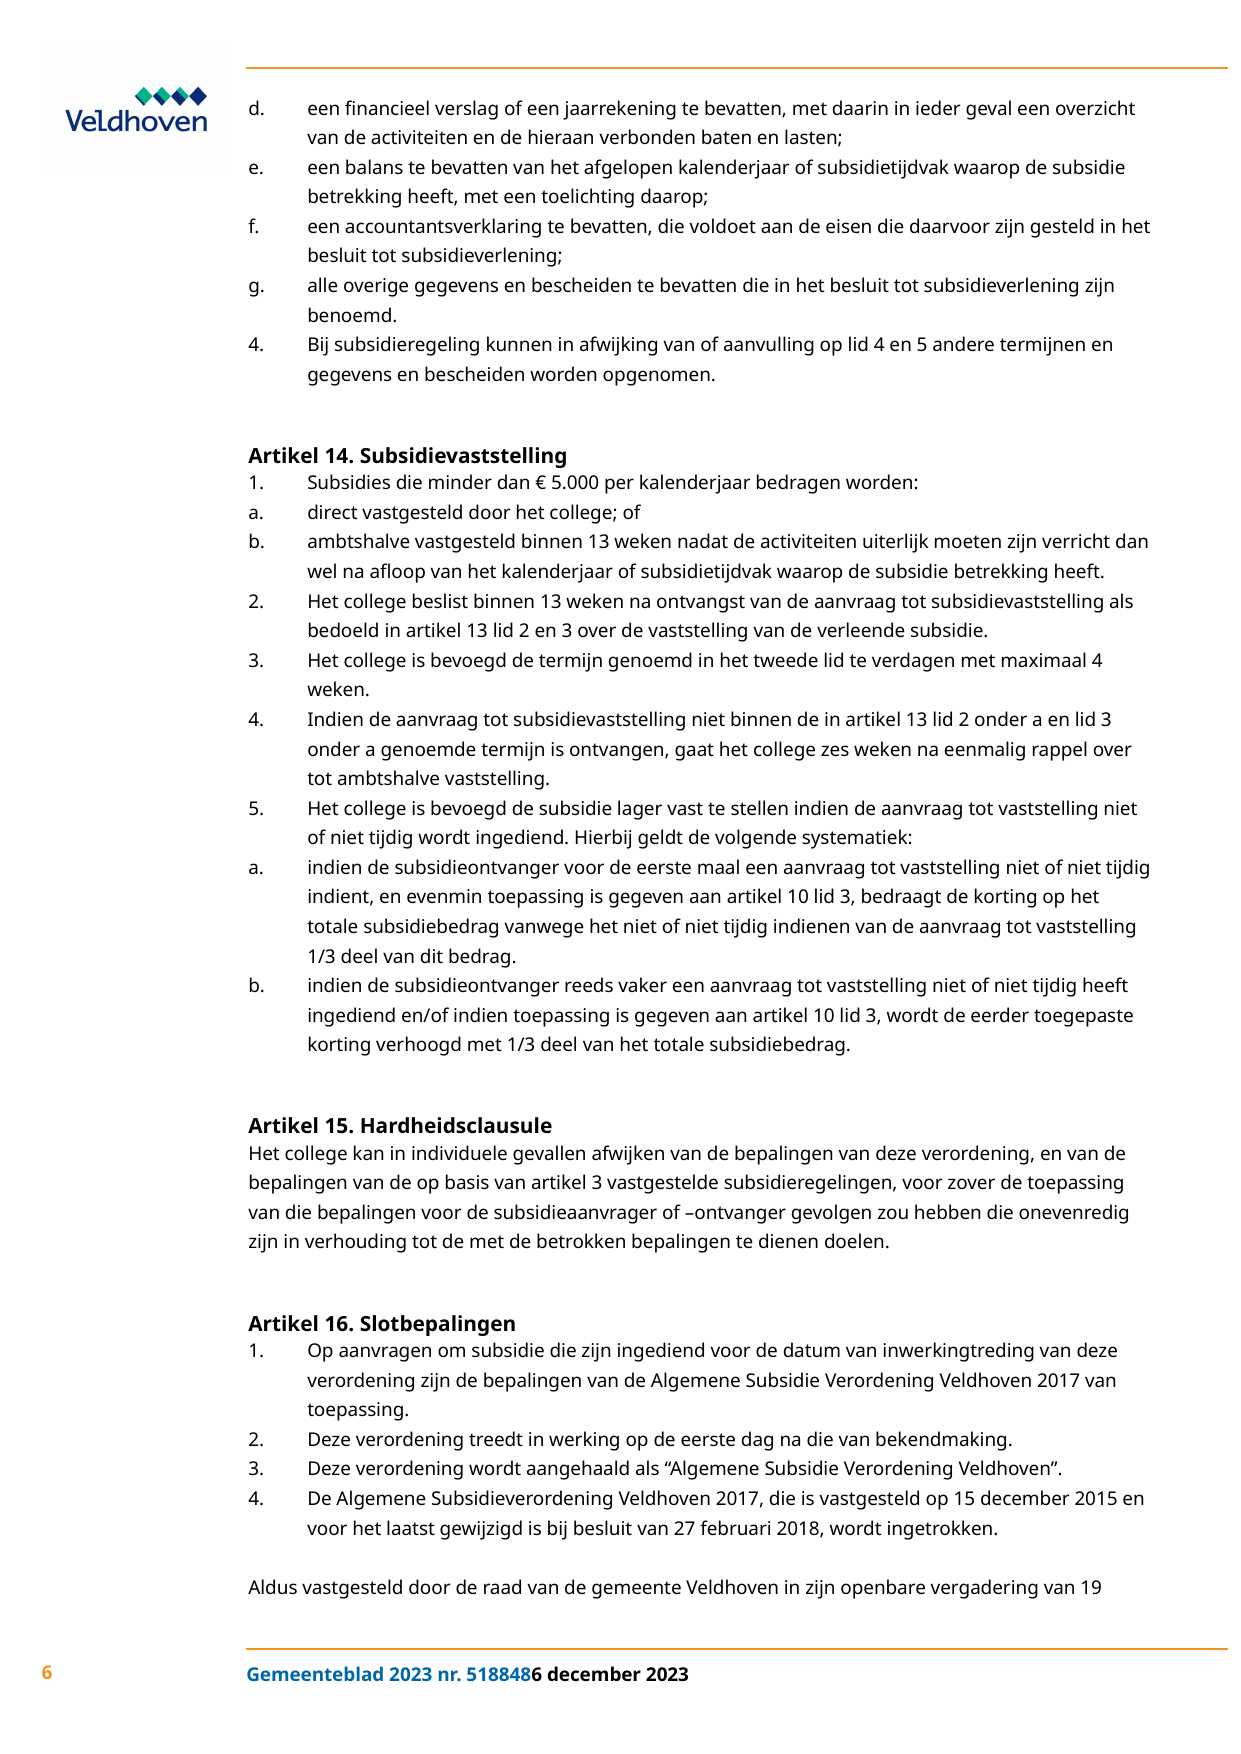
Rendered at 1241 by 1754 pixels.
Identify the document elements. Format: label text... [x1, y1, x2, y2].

list Deze verordening wordt aangehaald als “Algemene Subsidie Verordening Veldhoven”. [248, 1456, 1152, 1481]
list De Algemene Subsidieverordening Veldhoven 2017, die is vastgesteld op 15 december 2015 en voor het laatst gewijzigd is bij besluit van 27 februari 2018, wordt ingetrokken. [248, 1485, 1152, 1540]
list alle overige gegevens en bescheiden te bevatten die in het besluit tot subsidieverlening zijn benoemd. [248, 272, 1152, 328]
text Aldus vastgesteld door de raad van de gemeente Veldhoven in zijn openbare vergadering van 19 [248, 1574, 1152, 1599]
list Het college is bevoegd de subsidie lager vast te stellen indien de aanvraag tot vaststelling niet of niet tijdig wordt ingediend. Hierbij geldt de volgende systematiek: [248, 795, 1152, 850]
list indien de subsidieontvanger reeds vaker een aanvraag tot vaststelling niet of niet tijdig heeft ingediend en/of indien toepassing is gegeven aan artikel 10 lid 3, wordt de eerder toegepaste korting verhoogd met 1/3 deel van het totale subsidiebedrag. [248, 972, 1152, 1057]
list indien de subsidieontvanger voor de eerste maal een aanvraag tot vaststelling niet of niet tijdig indient, en evenmin toepassing is gegeven aan artikel 10 lid 3, bedraagt de korting op het totale subsidiebedrag vanwege het niet of niet tijdig indienen van de aanvraag tot vaststelling 1/3 deel van dit bedrag. [248, 854, 1152, 968]
picture [41, 47, 231, 172]
text Artikel 15. Hardheidsclausule [248, 1112, 1152, 1140]
list ambtshalve vastgesteld binnen 13 weken nadat de activiteiten uiterlijk moeten zijn verricht dan wel na afloop van het kalenderjaar of subsidietijdvak waarop de subsidie betrekking heeft. [248, 529, 1152, 584]
list Indien de aanvraag tot subsidievaststelling niet binnen de in artikel 13 lid 2 onder a en lid 3 onder a genoemde termijn is ontvangen, gaat het college zes weken na eenmalig rappel over tot ambtshalve vaststelling. [248, 706, 1152, 791]
text Het college kan in individuele gevallen afwijken van de bepalingen van deze verordening, en van de bepalingen van de op basis van artikel 3 vastgestelde subsidieregelingen, voor zover de toepassing van die bepalingen voor de subsidieaanvrager of –ontvanger gevolgen zou hebben die onevenredig zijn in verhouding tot de met de betrokken bepalingen te dienen doelen. [248, 1140, 1152, 1254]
text Artikel 16. Slotbepalingen [248, 1309, 1152, 1337]
list Subsidies die minder dan € 5.000 per kalenderjaar bedragen worden: [248, 469, 1152, 495]
list een financieel verslag of een jaarrekening te bevatten, met daarin in ieder geval een overzicht van de activiteiten en de hieraan verbonden baten en lasten; [248, 95, 1152, 150]
text Artikel 14. Subsidievaststelling [248, 441, 1152, 469]
list direct vastgesteld door het college; of [248, 499, 1152, 525]
list een balans te bevatten van het afgelopen kalenderjaar of subsidietijdvak waarop de subsidie betrekking heeft, met een toelichting daarop; [248, 154, 1152, 209]
list een accountantsverklaring te bevatten, die voldoet aan de eisen die daarvoor zijn gesteld in het besluit tot subsidieverlening; [248, 213, 1152, 268]
list Deze verordening treedt in werking op de eerste dag na die van bekendmaking. [248, 1426, 1152, 1452]
list Bij subsidieregeling kunnen in afwijking van of aanvulling op lid 4 en 5 andere termijnen en gegevens en bescheiden worden opgenomen. [248, 331, 1152, 387]
list Op aanvragen om subsidie die zijn ingediend voor de datum van inwerkingtreding van deze verordening zijn de bepalingen van de Algemene Subsidie Verordening Veldhoven 2017 van toepassing. [248, 1337, 1152, 1422]
list Het college is bevoegd de termijn genoemd in het tweede lid te verdagen met maximaal 4 weken. [248, 647, 1152, 702]
list Het college beslist binnen 13 weken na ontvangst van de aanvraag tot subsidievaststelling als bedoeld in artikel 13 lid 2 en 3 over de vaststelling van de verleende subsidie. [248, 588, 1152, 643]
